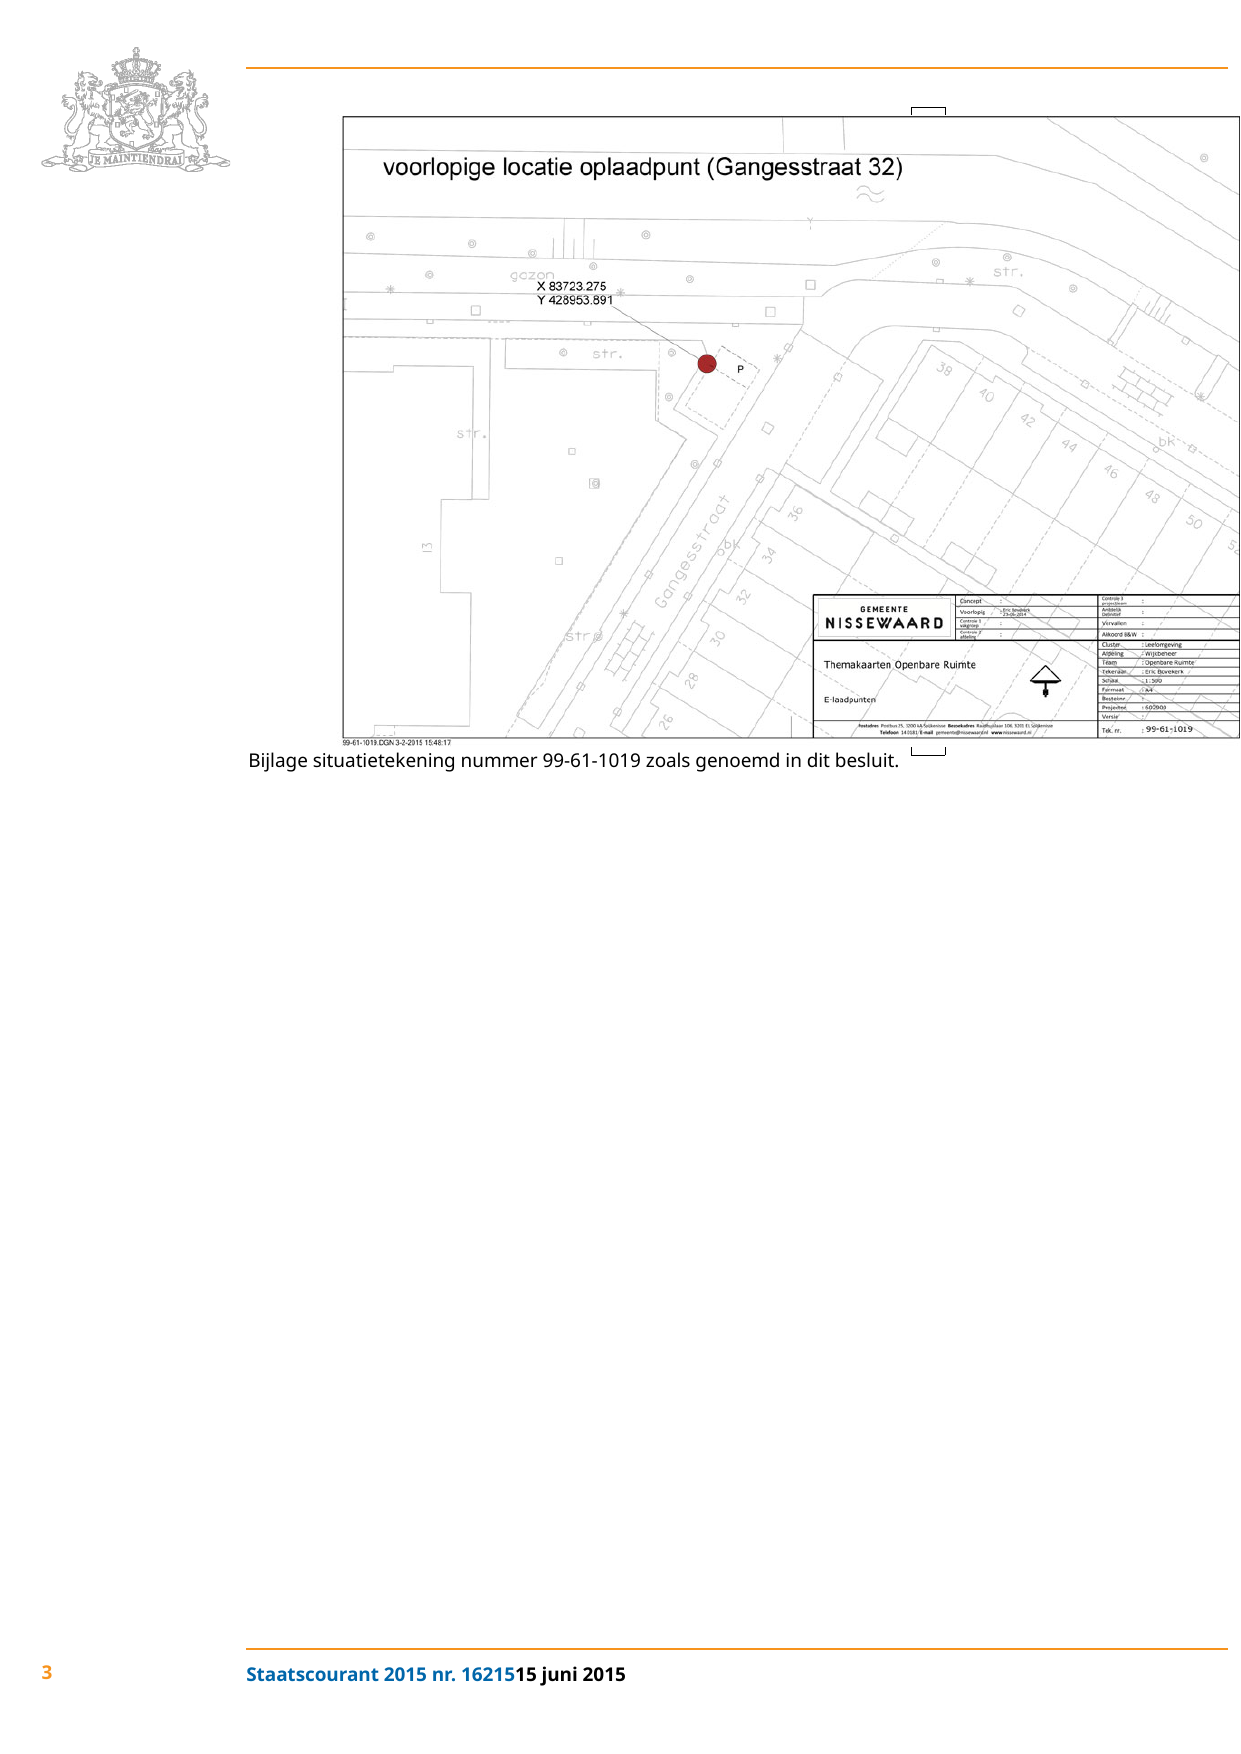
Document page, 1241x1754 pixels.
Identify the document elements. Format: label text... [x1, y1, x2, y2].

picture [41, 47, 231, 172]
picture [336, 115, 1240, 747]
text Bijlage situatietekening nummer 99-61-1019 zoals genoemd in dit besluit. [248, 95, 1152, 773]
